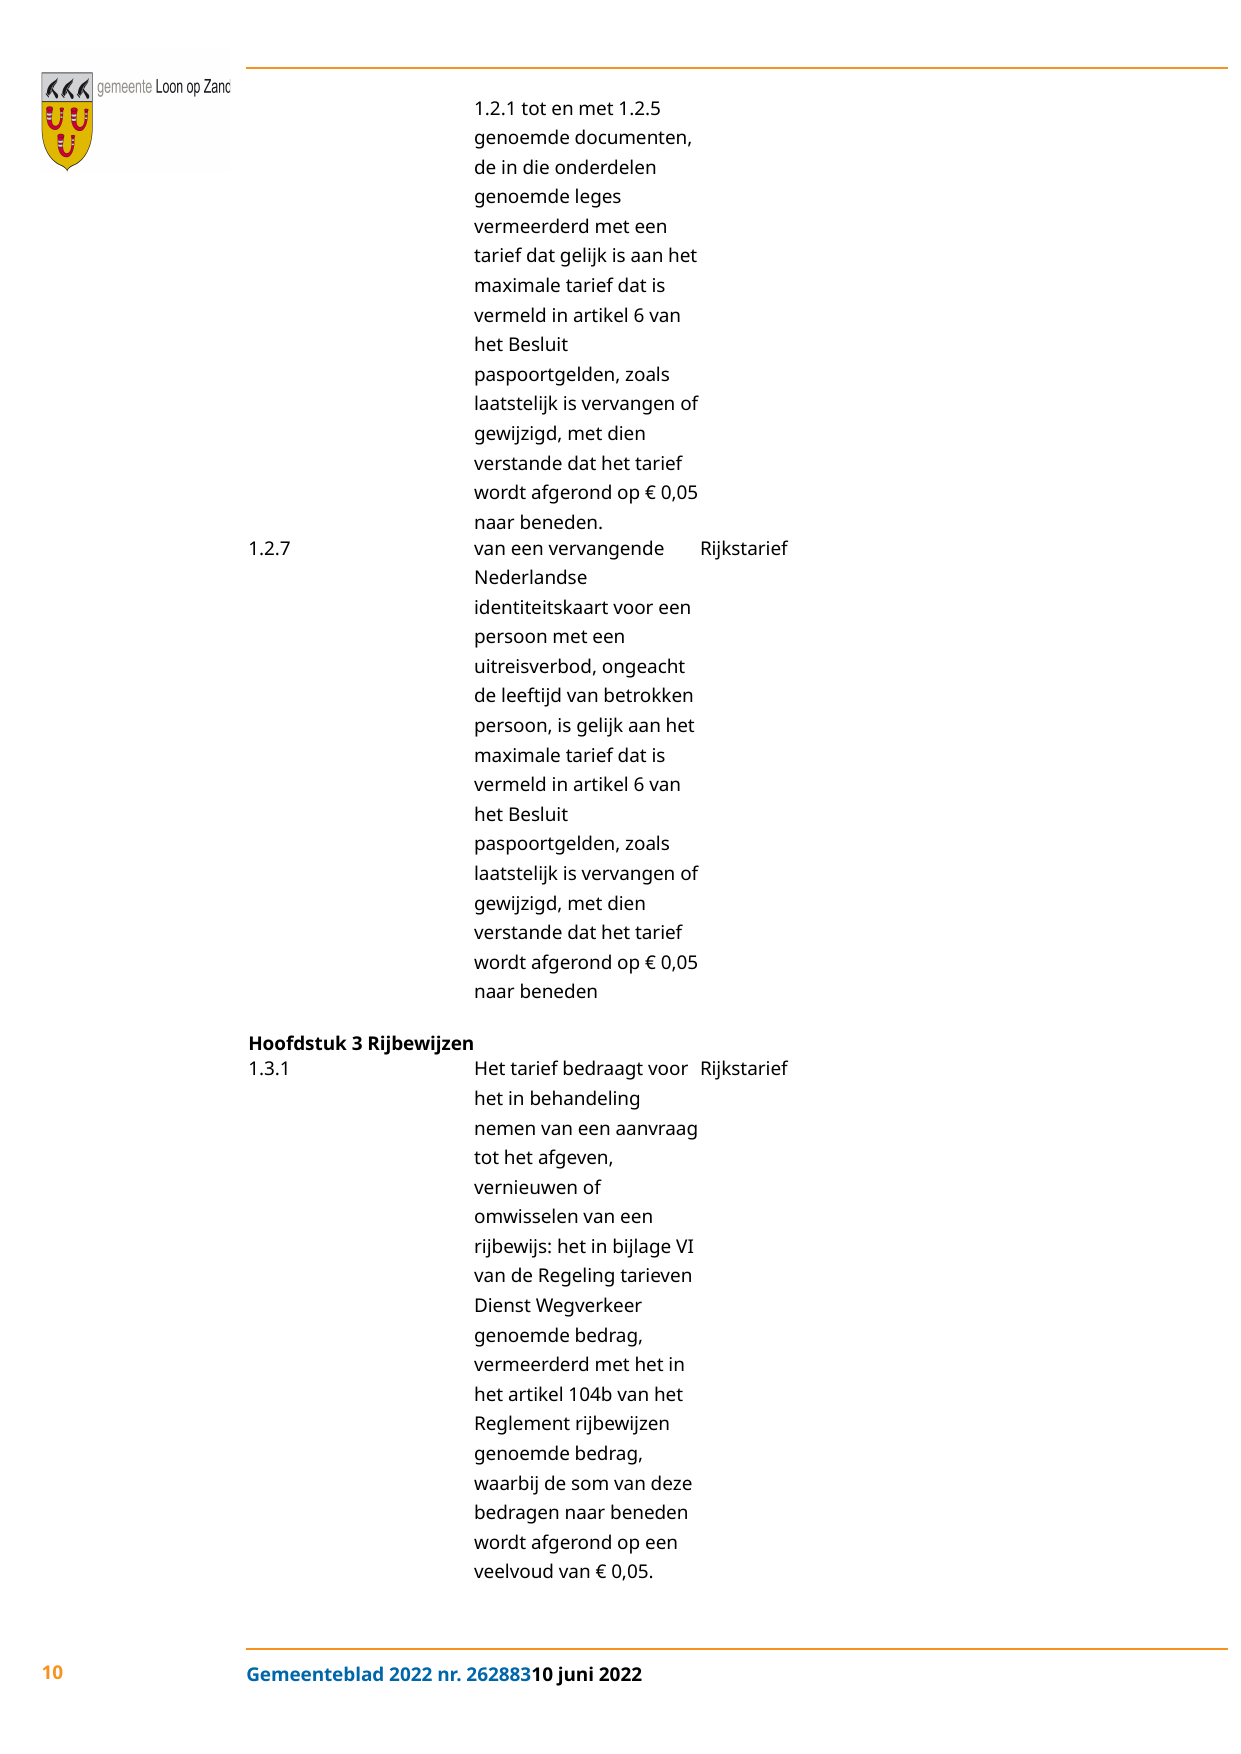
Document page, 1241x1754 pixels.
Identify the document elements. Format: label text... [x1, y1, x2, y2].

table_cell [700, 95, 926, 535]
table_cell [474, 1004, 700, 1030]
table_cell Rijkstarief [700, 535, 926, 1004]
table_cell 1.3.1 [248, 1056, 474, 1584]
table_cell [700, 1004, 926, 1030]
table_cell 1.2.7 [248, 535, 474, 1004]
table_cell [474, 1584, 700, 1610]
table_cell [248, 1584, 474, 1610]
table_cell 1.2.1 tot en met 1.2.5 genoemde documenten, de in die onderdelen genoemde leges vermeerderd met een tarief dat gelijk is aan het maximale tarief dat is vermeld in artikel 6 van het Besluit paspoortgelden, zoals laatstelijk is vervangen of gewijzigd, met dien verstande dat het tarief wordt afgerond op € 0,05 naar beneden. [474, 95, 700, 535]
table_cell [700, 1030, 926, 1056]
table_cell van een vervangende Nederlandse identiteitskaart voor een persoon met een uitreisverbod, ongeacht de leeftijd van betrokken persoon, is gelijk aan het maximale tarief dat is vermeld in artikel 6 van het Besluit paspoortgelden, zoals laatstelijk is vervangen of gewijzigd, met dien verstande dat het tarief wordt afgerond op € 0,05 naar beneden [474, 535, 700, 1004]
table_cell [248, 95, 474, 535]
table_cell [700, 1584, 926, 1610]
picture [41, 47, 231, 172]
table_cell Hoofdstuk 3 Rijbewijzen [248, 1030, 700, 1056]
table_cell [248, 1004, 474, 1030]
table_cell Rijkstarief [700, 1056, 926, 1584]
table_cell Het tarief bedraagt voor het in behandeling nemen van een aanvraag tot het afgeven, vernieuwen of omwisselen van een rijbewijs: het in bijlage VI van de Regeling tarieven Dienst Wegverkeer genoemde bedrag, vermeerderd met het in het artikel 104b van het Reglement rijbewijzen genoemde bedrag, waarbij de som van deze bedragen naar beneden wordt afgerond op een veelvoud van € 0,05. [474, 1056, 700, 1584]
